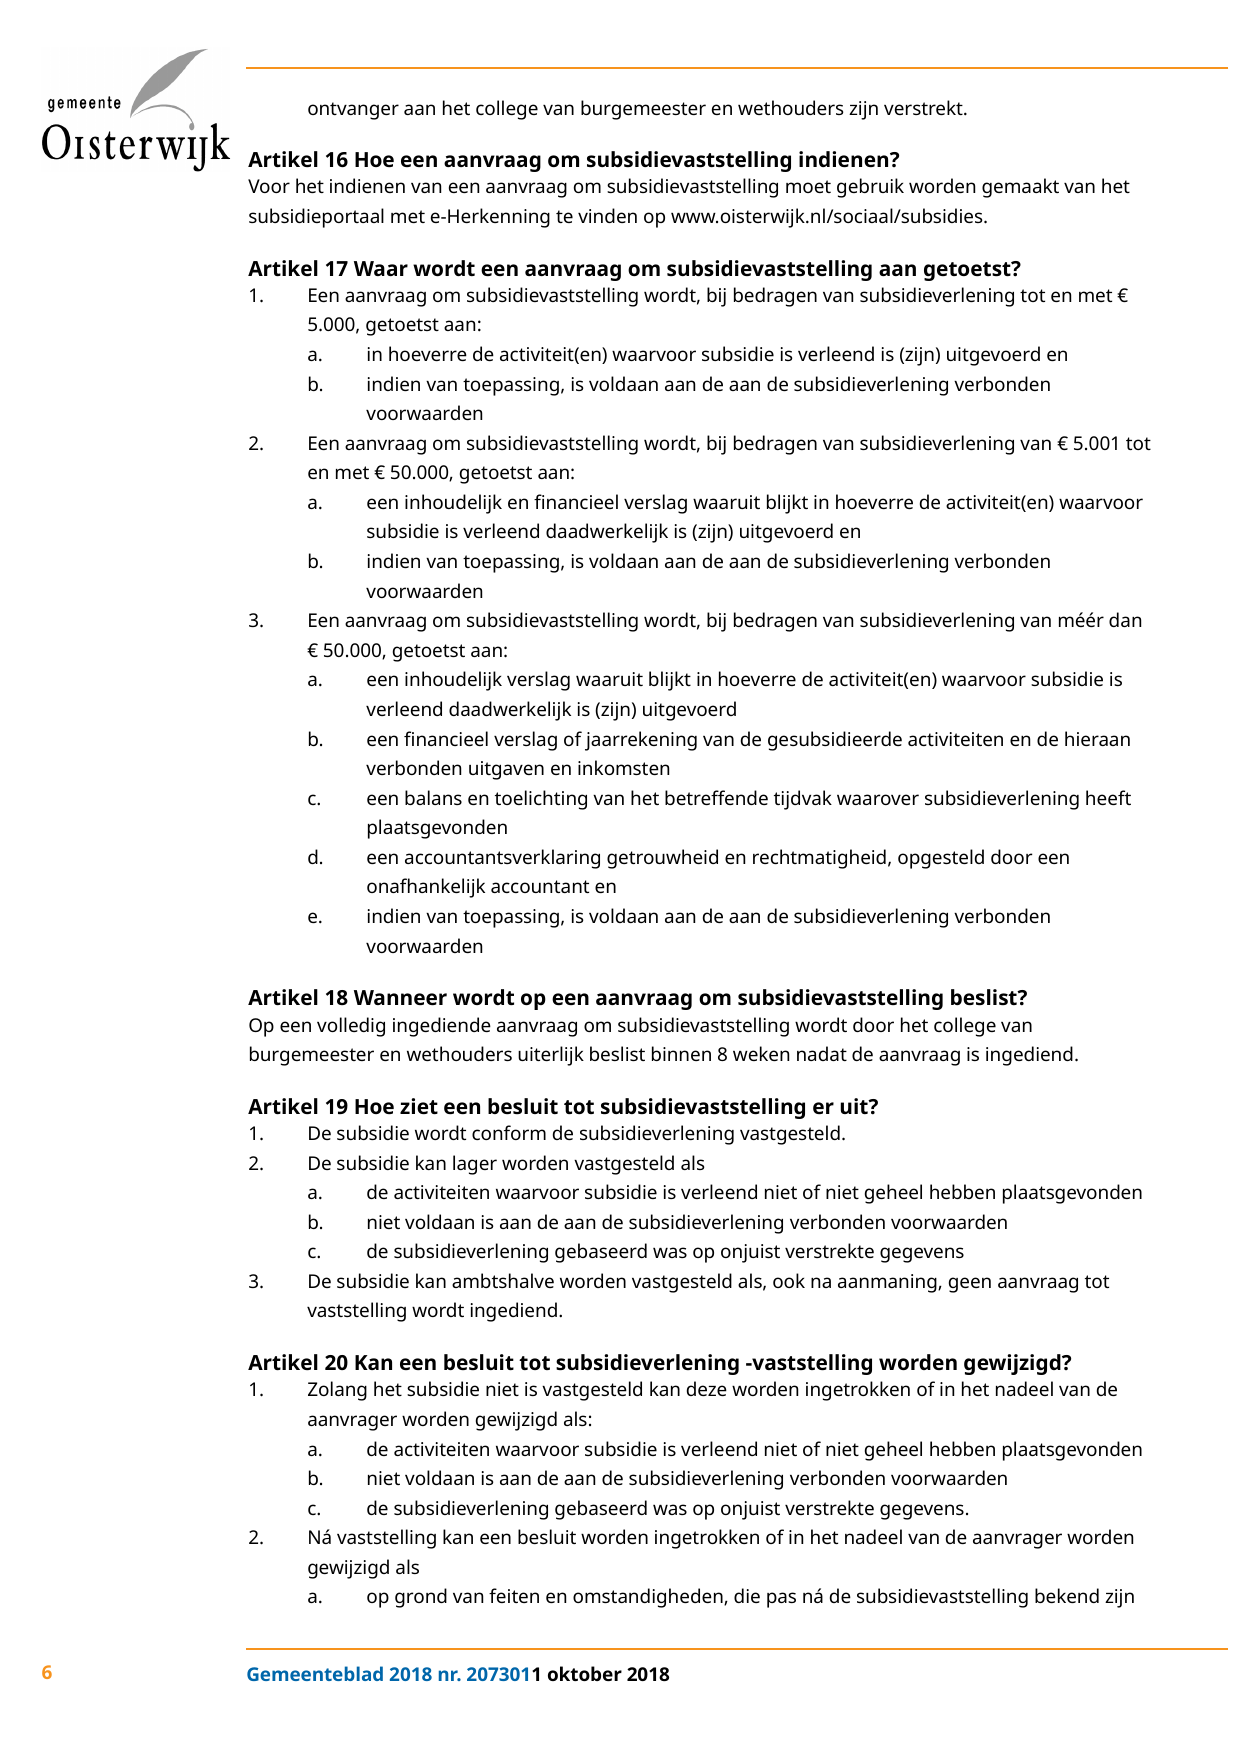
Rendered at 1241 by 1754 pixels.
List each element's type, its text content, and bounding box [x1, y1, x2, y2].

text Artikel 16 Hoe een aanvraag om subsidievaststelling indienen? [248, 145, 1152, 174]
text Artikel 20 Kan een besluit tot subsidieverlening -vaststelling worden gewijzigd? [248, 1348, 1152, 1377]
text Artikel 19 Hoe ziet een besluit tot subsidievaststelling er uit? [248, 1092, 1152, 1120]
list een accountantsverklaring getrouwheid en rechtmatigheid, opgesteld door een onafhankelijk accountant en [307, 844, 1152, 899]
list ontvanger aan het college van burgemeester en wethouders zijn verstrekt. [248, 95, 1152, 121]
list niet voldaan is aan de aan de subsidieverlening verbonden voorwaarden [307, 1465, 1152, 1491]
list de subsidieverlening gebaseerd was op onjuist verstrekte gegevens. [307, 1495, 1152, 1521]
list een inhoudelijk en financieel verslag waaruit blijkt in hoeverre de activiteit(en) waarvoor subsidie is verleend daadwerkelijk is (zijn) uitgevoerd en [307, 489, 1152, 544]
list Zolang het subsidie niet is vastgesteld kan deze worden ingetrokken of in het nadeel van de aanvrager worden gewijzigd als: [248, 1377, 1152, 1432]
picture [41, 47, 231, 172]
list in hoeverre de activiteit(en) waarvoor subsidie is verleend is (zijn) uitgevoerd en [307, 341, 1152, 367]
list Een aanvraag om subsidievaststelling wordt, bij bedragen van subsidieverlening van méér dan € 50.000, getoetst aan: [248, 607, 1152, 663]
list de activiteiten waarvoor subsidie is verleend niet of niet geheel hebben plaatsgevonden [307, 1179, 1152, 1205]
list op grond van feiten en omstandigheden, die pas ná de subsidievaststelling bekend zijn [307, 1584, 1152, 1609]
list De subsidie wordt conform de subsidieverlening vastgesteld. [248, 1120, 1152, 1146]
list niet voldaan is aan de aan de subsidieverlening verbonden voorwaarden [307, 1209, 1152, 1235]
list indien van toepassing, is voldaan aan de aan de subsidieverlening verbonden voorwaarden [307, 548, 1152, 604]
text Artikel 18 Wanneer wordt op een aanvraag om subsidievaststelling beslist? [248, 983, 1152, 1012]
list de activiteiten waarvoor subsidie is verleend niet of niet geheel hebben plaatsgevonden [307, 1436, 1152, 1461]
list Een aanvraag om subsidievaststelling wordt, bij bedragen van subsidieverlening van € 5.001 tot en met € 50.000, getoetst aan: [248, 430, 1152, 485]
list indien van toepassing, is voldaan aan de aan de subsidieverlening verbonden voorwaarden [307, 903, 1152, 959]
list een inhoudelijk verslag waaruit blijkt in hoeverre de activiteit(en) waarvoor subsidie is verleend daadwerkelijk is (zijn) uitgevoerd [307, 667, 1152, 722]
text Artikel 17 Waar wordt een aanvraag om subsidievaststelling aan getoetst? [248, 254, 1152, 282]
list de subsidieverlening gebaseerd was op onjuist verstrekte gegevens [307, 1238, 1152, 1264]
list een balans en toelichting van het betreffende tijdvak waarover subsidieverlening heeft plaatsgevonden [307, 785, 1152, 840]
list Ná vaststelling kan een besluit worden ingetrokken of in het nadeel van de aanvrager worden gewijzigd als [248, 1524, 1152, 1580]
list De subsidie kan ambtshalve worden vastgesteld als, ook na aanmaning, geen aanvraag tot vaststelling wordt ingediend. [248, 1268, 1152, 1323]
list een financieel verslag of jaarrekening van de gesubsidieerde activiteiten en de hieraan verbonden uitgaven en inkomsten [307, 726, 1152, 781]
text Voor het indienen van een aanvraag om subsidievaststelling moet gebruik worden gemaakt van het subsidieportaal met e-Herkenning te vinden op www.oisterwijk.nl/sociaal/subsidies. [248, 174, 1152, 229]
list Een aanvraag om subsidievaststelling wordt, bij bedragen van subsidieverlening tot en met € 5.000, getoetst aan: [248, 282, 1152, 337]
text Op een volledig ingediende aanvraag om subsidievaststelling wordt door het college van burgemeester en wethouders uiterlijk beslist binnen 8 weken nadat de aanvraag is ingediend. [248, 1012, 1152, 1067]
list indien van toepassing, is voldaan aan de aan de subsidieverlening verbonden voorwaarden [307, 371, 1152, 426]
list De subsidie kan lager worden vastgesteld als [248, 1150, 1152, 1176]
